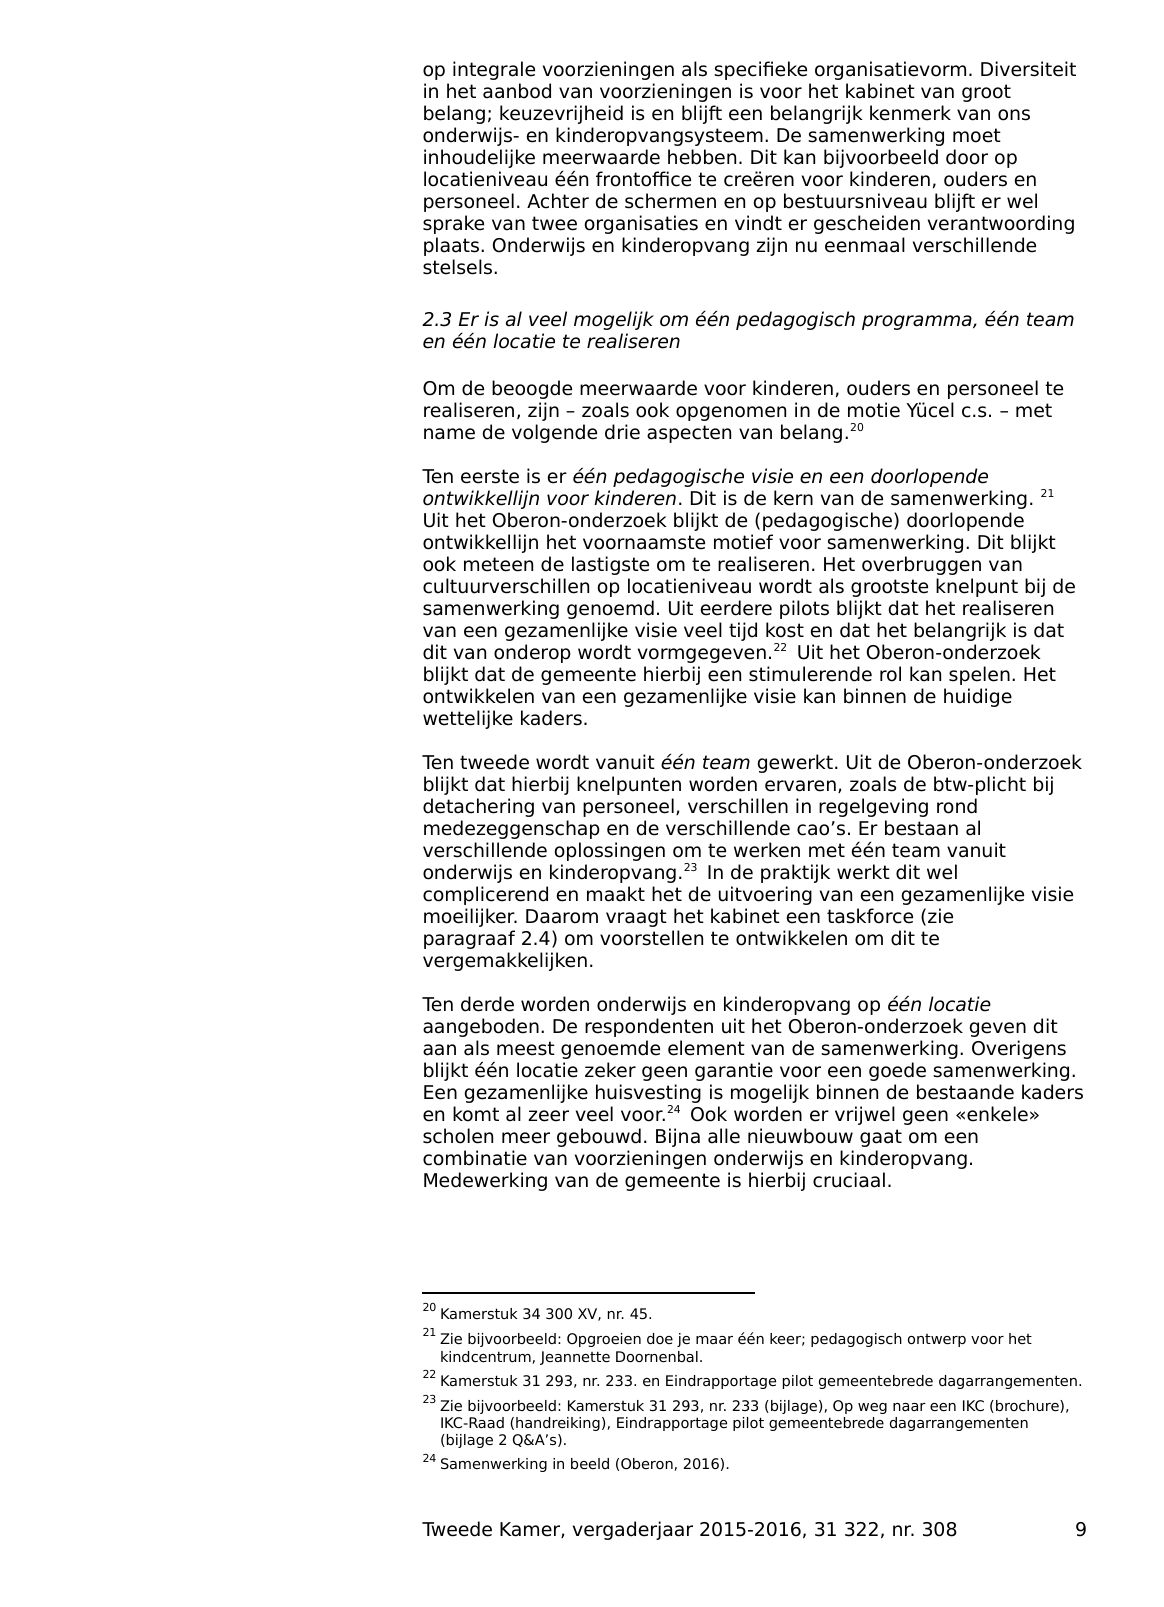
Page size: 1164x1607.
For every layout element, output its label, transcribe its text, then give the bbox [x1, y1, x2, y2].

text Ten tweede wordt vanuit één team gewerkt. Uit de Oberon-onderzoek blijkt dat hierbij knelpunten worden ervaren, zoals de btw-plicht bij detachering van personeel, verschillen in regelgeving rond medezeggenschap en de verschillende cao’s. Er bestaan al verschillende oplossingen om te werken met één team vanuit onderwijs en kinderopvang. In de praktijk werkt dit wel complicerend en maakt het de uitvoering van een gezamenlijke visie moeilijker. Daarom vraagt het kabinet een taskforce (zie paragraaf 2.4) om voorstellen te ontwikkelen om dit te vergemakkelijken. [422, 752, 1087, 972]
text Ten derde worden onderwijs en kinderopvang op één locatie aangeboden. De respondenten uit het Oberon-onderzoek geven dit aan als meest genoemde element van de samenwerking. Overigens blijkt één locatie zeker geen garantie voor een goede samenwerking. Een gezamenlijke huisvesting is mogelijk binnen de bestaande kaders en komt al zeer veel voor. Ook worden er vrijwel geen «enkele» scholen meer gebouwd. Bijna alle nieuwbouw gaat om een combinatie van voorzieningen onderwijs en kinderopvang. Medewerking van de gemeente is hierbij cruciaal. [422, 994, 1087, 1192]
text Zie bijvoorbeeld: Kamerstuk 31 293, nr. 233 (bijlage), Op weg naar een IKC (brochure), IKC-Raad (handreiking), Eindrapportage pilot gemeentebrede dagarrangementen (bijlage 2 Q&A’s). [422, 1393, 1087, 1449]
text op integrale voorzieningen als specifieke organisatievorm. Diversiteit in het aanbod van voorzieningen is voor het kabinet van groot belang; keuzevrijheid is en blijft een belangrijk kenmerk van ons onderwijs- en kinderopvangsysteem. De samenwerking moet inhoudelijke meerwaarde hebben. Dit kan bijvoorbeeld door op locatieniveau één frontoffice te creëren voor kinderen, ouders en personeel. Achter de schermen en op bestuursniveau blijft er wel sprake van twee organisaties en vindt er gescheiden verantwoording plaats. Onderwijs en kinderopvang zijn nu eenmaal verschillende stelsels. [422, 59, 1087, 279]
text Kamerstuk 31 293, nr. 233. en Eindrapportage pilot gemeentebrede dagarrangementen. [422, 1368, 1087, 1391]
subtitle 2.3 Er is al veel mogelijk om één pedagogisch programma, één team en één locatie te realiseren [422, 309, 1087, 353]
text Ten eerste is er één pedagogische visie en een doorlopende ontwikkellijn voor kinderen. Dit is de kern van de samenwerking. Uit het Oberon-onderzoek blijkt de (pedagogische) doorlopende ontwikkellijn het voornaamste motief voor samenwerking. Dit blijkt ook meteen de lastigste om te realiseren. Het overbruggen van cultuurverschillen op locatieniveau wordt als grootste knelpunt bij de samenwerking genoemd. Uit eerdere pilots blijkt dat het realiseren van een gezamenlijke visie veel tijd kost en dat het belangrijk is dat dit van onderop wordt vormgegeven. Uit het Oberon-onderzoek blijkt dat de gemeente hierbij een stimulerende rol kan spelen. Het ontwikkelen van een gezamenlijke visie kan binnen de huidige wettelijke kaders. [422, 466, 1087, 730]
text Om de beoogde meerwaarde voor kinderen, ouders en personeel te realiseren, zijn – zoals ook opgenomen in de motie Yücel c.s. – met name de volgende drie aspecten van belang. [422, 378, 1087, 444]
text Kamerstuk 34 300 XV, nr. 45. [422, 1302, 1087, 1324]
text Samenwerking in beeld (Oberon, 2016). [422, 1452, 1087, 1474]
text Zie bijvoorbeeld: Opgroeien doe je maar één keer; pedagogisch ontwerp voor het kindcentrum, Jeannette Doornenbal. [422, 1327, 1087, 1366]
